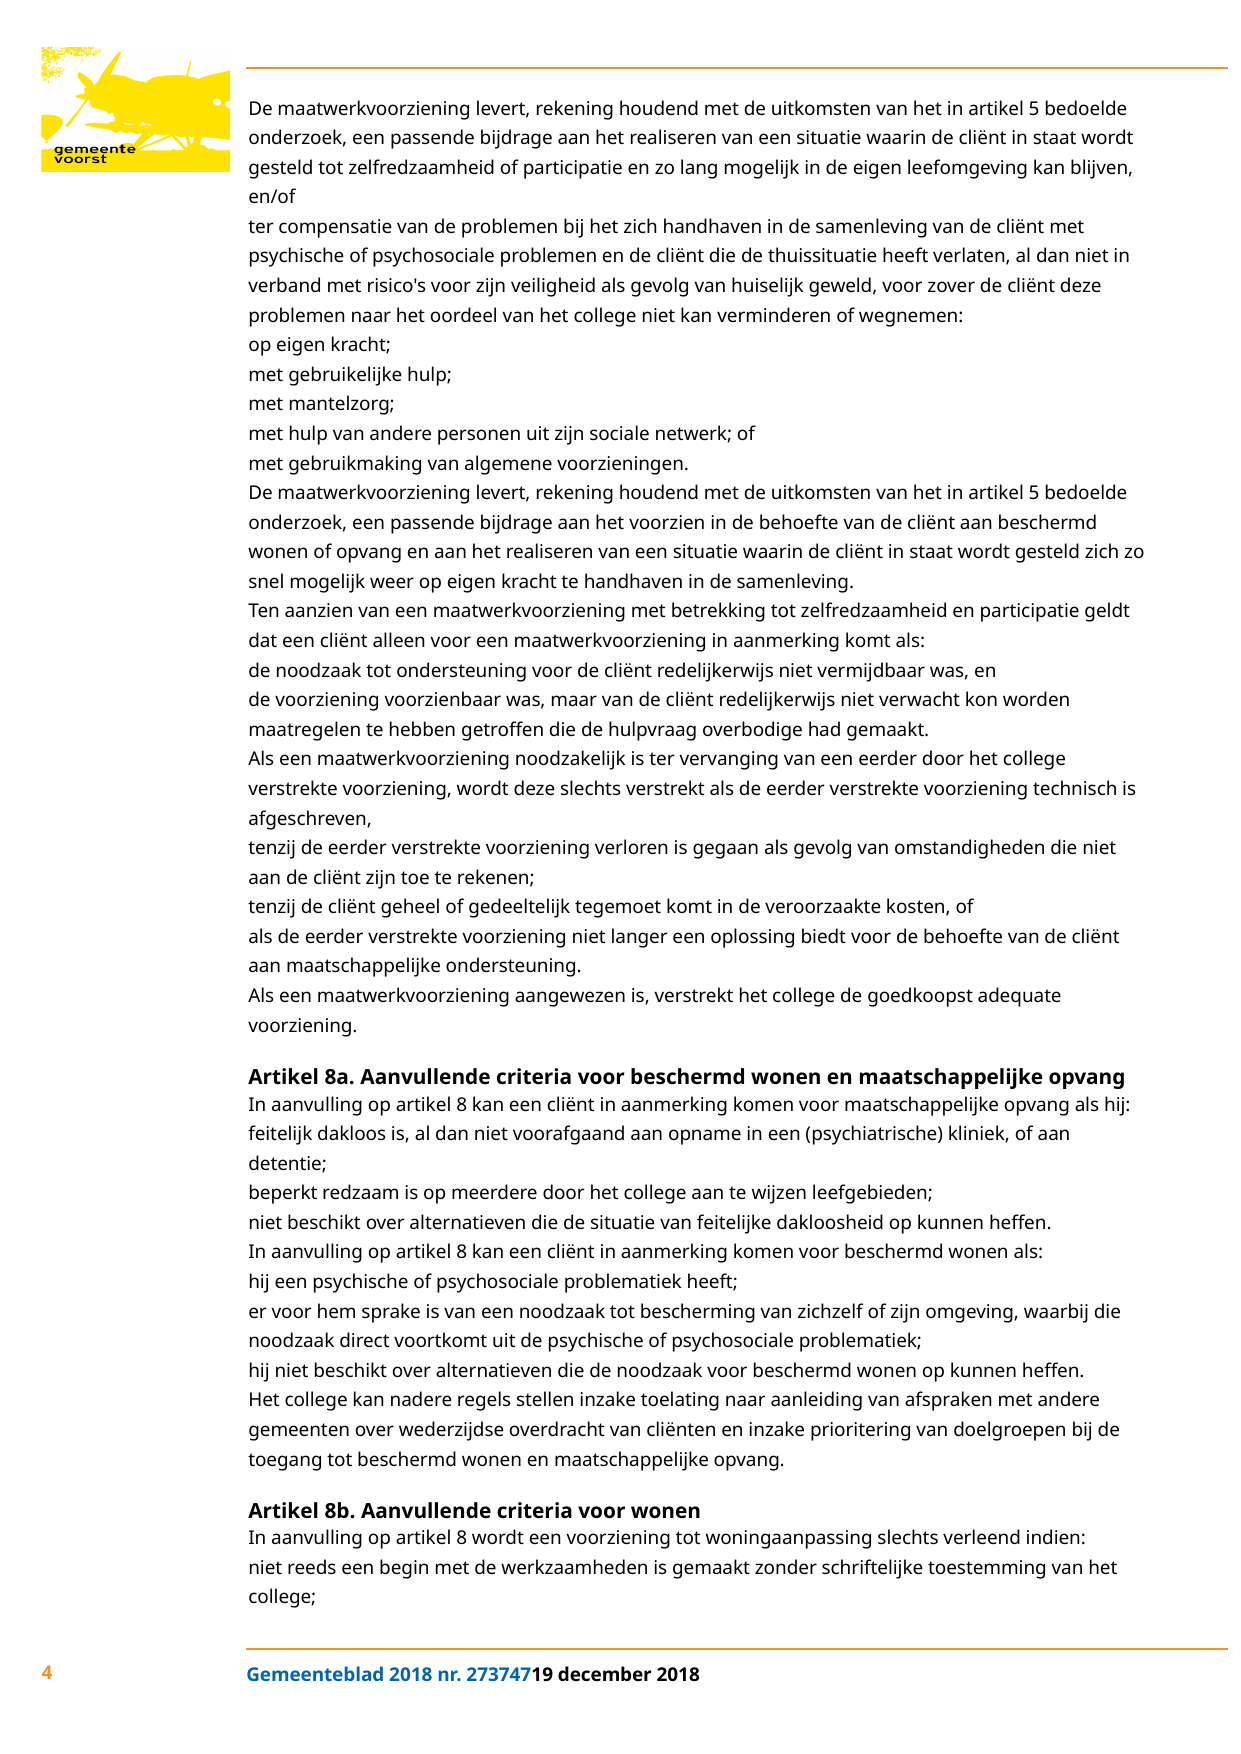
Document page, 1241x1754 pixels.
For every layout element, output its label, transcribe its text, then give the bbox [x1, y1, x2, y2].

text op eigen kracht; [248, 331, 1152, 357]
text met mantelzorg; [248, 391, 1152, 416]
text In aanvulling op artikel 8 wordt een voorziening tot woningaanpassing slechts verleend indien: [248, 1524, 1152, 1550]
text feitelijk dakloos is, al dan niet voorafgaand aan opname in een (psychiatrische) kliniek, of aan detentie; [248, 1120, 1152, 1176]
text In aanvulling op artikel 8 kan een cliënt in aanmerking komen voor beschermd wonen als: [248, 1239, 1152, 1264]
text met gebruikmaking van algemene voorzieningen. [248, 450, 1152, 476]
text beperkt redzaam is op meerdere door het college aan te wijzen leefgebieden; [248, 1179, 1152, 1205]
text tenzij de eerder verstrekte voorziening verloren is gegaan als gevolg van omstandigheden die niet aan de cliënt zijn toe te rekenen; [248, 834, 1152, 890]
text met gebruikelijke hulp; [248, 361, 1152, 387]
text De maatwerkvoorziening levert, rekening houdend met de uitkomsten van het in artikel 5 bedoelde onderzoek, een passende bijdrage aan het realiseren van een situatie waarin de cliënt in staat wordt gesteld tot zelfredzaamheid of participatie en zo lang mogelijk in de eigen leefomgeving kan blijven, en/of [248, 95, 1152, 209]
picture [41, 47, 231, 172]
text ter compensatie van de problemen bij het zich handhaven in de samenleving van de cliënt met psychische of psychosociale problemen en de cliënt die de thuissituatie heeft verlaten, al dan niet in verband met risico's voor zijn veiligheid als gevolg van huiselijk geweld, voor zover de cliënt deze problemen naar het oordeel van het college niet kan verminderen of wegnemen: [248, 213, 1152, 328]
text In aanvulling op artikel 8 kan een cliënt in aanmerking komen voor maatschappelijke opvang als hij: [248, 1091, 1152, 1116]
text niet reeds een begin met de werkzaamheden is gemaakt zonder schriftelijke toestemming van het college; [248, 1554, 1152, 1609]
text met hulp van andere personen uit zijn sociale netwerk; of [248, 420, 1152, 446]
text tenzij de cliënt geheel of gedeeltelijk tegemoet komt in de veroorzaakte kosten, of [248, 893, 1152, 919]
text de voorziening voorzienbaar was, maar van de cliënt redelijkerwijs niet verwacht kon worden maatregelen te hebben getroffen die de hulpvraag overbodige had gemaakt. [248, 686, 1152, 742]
text Het college kan nadere regels stellen inzake toelating naar aanleiding van afspraken met andere gemeenten over wederzijdse overdracht van cliënten en inzake prioritering van doelgroepen bij de toegang tot beschermd wonen en maatschappelijke opvang. [248, 1387, 1152, 1471]
text De maatwerkvoorziening levert, rekening houdend met de uitkomsten van het in artikel 5 bedoelde onderzoek, een passende bijdrage aan het voorzien in de behoefte van de cliënt aan beschermd wonen of opvang en aan het realiseren van een situatie waarin de cliënt in staat wordt gesteld zich zo snel mogelijk weer op eigen kracht te handhaven in de samenleving. [248, 479, 1152, 594]
text Als een maatwerkvoorziening aangewezen is, verstrekt het college de goedkoopst adequate voorziening. [248, 982, 1152, 1038]
text er voor hem sprake is van een noodzaak tot bescherming van zichzelf of zijn omgeving, waarbij die noodzaak direct voortkomt uit de psychische of psychosociale problematiek; [248, 1298, 1152, 1353]
text Artikel 8a. Aanvullende criteria voor beschermd wonen en maatschappelijke opvang [248, 1062, 1152, 1091]
text als de eerder verstrekte voorziening niet langer een oplossing biedt voor de behoefte van de cliënt aan maatschappelijke ondersteuning. [248, 923, 1152, 978]
text hij een psychische of psychosociale problematiek heeft; [248, 1268, 1152, 1294]
text de noodzaak tot ondersteuning voor de cliënt redelijkerwijs niet vermijdbaar was, en [248, 657, 1152, 683]
text niet beschikt over alternatieven die de situatie van feitelijke dakloosheid op kunnen heffen. [248, 1209, 1152, 1235]
text Als een maatwerkvoorziening noodzakelijk is ter vervanging van een eerder door het college verstrekte voorziening, wordt deze slechts verstrekt als de eerder verstrekte voorziening technisch is afgeschreven, [248, 746, 1152, 831]
text Artikel 8b. Aanvullende criteria voor wonen [248, 1496, 1152, 1524]
text hij niet beschikt over alternatieven die de noodzaak voor beschermd wonen op kunnen heffen. [248, 1357, 1152, 1383]
text Ten aanzien van een maatwerkvoorziening met betrekking tot zelfredzaamheid en participatie geldt dat een cliënt alleen voor een maatwerkvoorziening in aanmerking komt als: [248, 598, 1152, 653]
